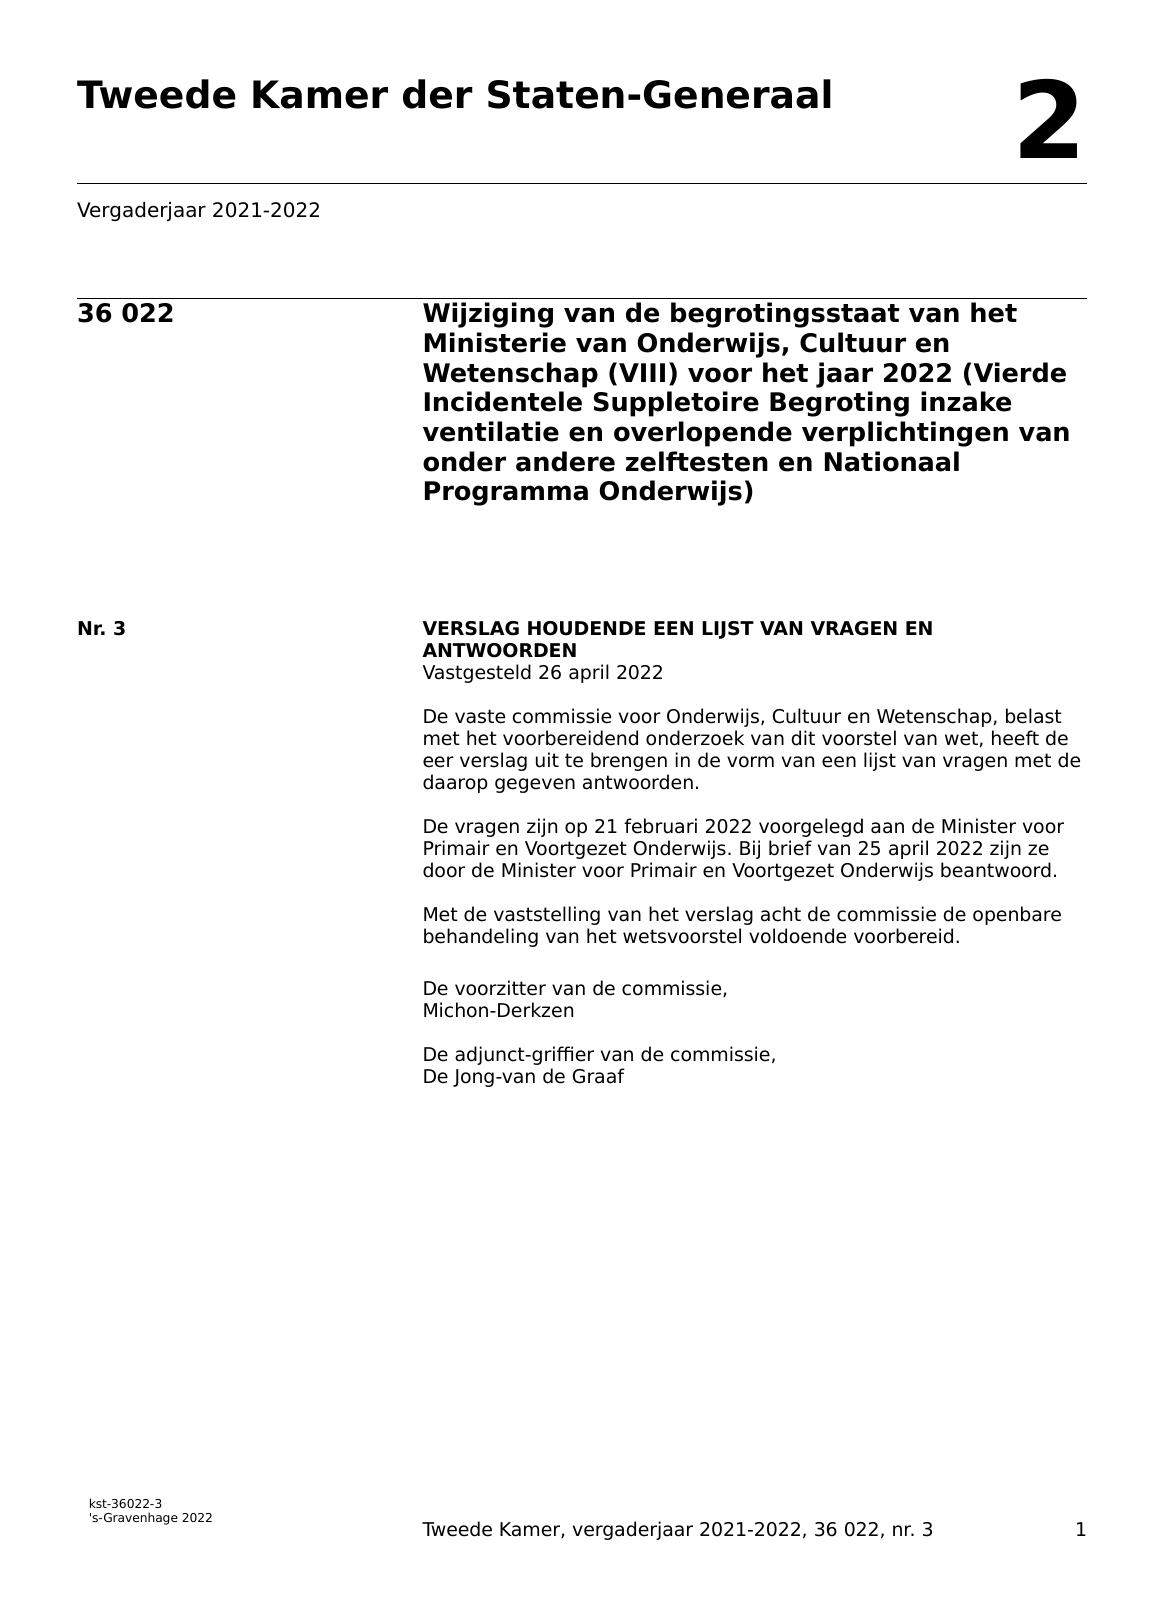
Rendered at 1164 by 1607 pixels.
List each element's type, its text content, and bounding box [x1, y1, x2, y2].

text kst-36022-3 [88, 1497, 323, 1511]
text Met de vaststelling van het verslag acht de commissie de openbare behandeling van het wetsvoorstel voldoende voorbereid. [422, 904, 1087, 948]
text De vragen zijn op 21 februari 2022 voorgelegd aan de Minister voor Primair en Voortgezet Onderwijs. Bij brief van 25 april 2022 zijn ze door de Minister voor Primair en Voortgezet Onderwijs beantwoord. [422, 816, 1087, 882]
text De adjunct-griffier van de commissie, De Jong-van de Graaf [422, 1044, 1087, 1088]
table_cell Vergaderjaar 2021-2022 [77, 184, 1087, 298]
table_header 2 [886, 59, 1087, 183]
text 's-Gravenhage 2022 [88, 1511, 323, 1525]
text De voorzitter van de commissie, Michon-Derkzen [422, 978, 1087, 1022]
table_header Tweede Kamer der Staten-Generaal [77, 59, 886, 183]
text Vastgesteld 26 april 2022 [422, 662, 1087, 684]
subtitle Nr. 3 VERSLAG HOUDENDE EEN LIJST VAN VRAGEN EN ANTWOORDEN [77, 618, 1087, 662]
text De vaste commissie voor Onderwijs, Cultuur en Wetenschap, belast met het voorbereidend onderzoek van dit voorstel van wet, heeft de eer verslag uit te brengen in de vorm van een lijst van vragen met de daarop gegeven antwoorden. [422, 706, 1087, 794]
subtitle 36 022 Wijziging van de begrotingsstaat van het Ministerie van Onderwijs, Cultuur en Wetenschap (VIII) voor het jaar 2022 (Vierde Incidentele Suppletoire Begroting inzake ventilatie en overlopende verplichtingen van onder andere zelftesten en Nationaal Programma Onderwijs) [77, 299, 1087, 507]
